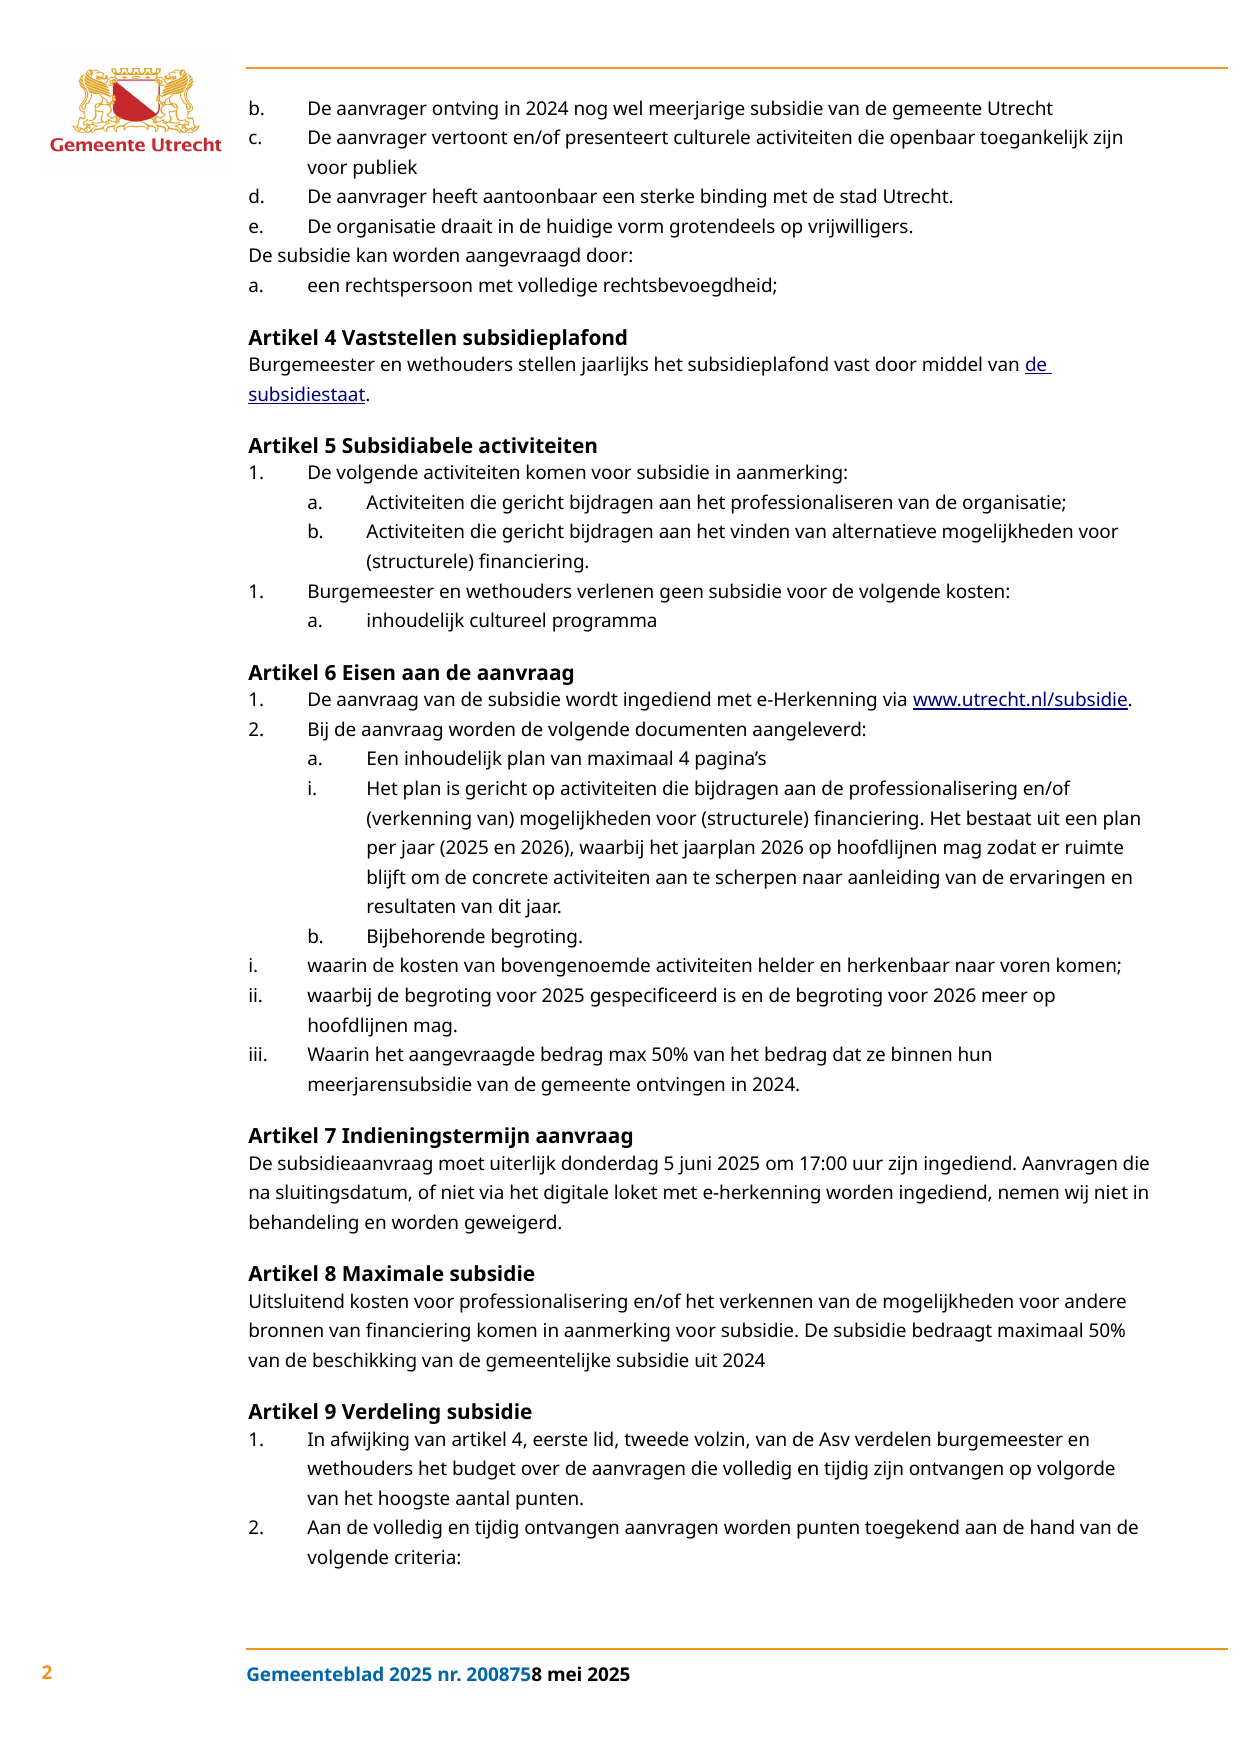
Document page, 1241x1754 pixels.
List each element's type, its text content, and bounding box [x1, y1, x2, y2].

list Aan de volledig en tijdig ontvangen aanvragen worden punten toegekend aan de hand van de volgende criteria: [248, 1514, 1152, 1570]
list In afwijking van artikel 4, eerste lid, tweede volzin, van de Asv verdelen burgemeester en wethouders het budget over de aanvragen die volledig en tijdig zijn ontvangen op volgorde van het hoogste aantal punten. [248, 1426, 1152, 1511]
text De subsidieaanvraag moet uiterlijk donderdag 5 juni 2025 om 17:00 uur zijn ingediend. Aanvragen die na sluitingsdatum, of niet via het digitale loket met e-herkenning worden ingediend, nemen wij niet in behandeling en worden geweigerd. [248, 1150, 1152, 1235]
list een rechtspersoon met volledige rechtsbevoegdheid; [248, 272, 1152, 298]
text Artikel 9 Verdeling subsidie [248, 1397, 1152, 1426]
text De subsidie kan worden aangevraagd door: [248, 243, 1152, 268]
list De aanvrager heeft aantoonbaar een sterke binding met de stad Utrecht. [248, 183, 1152, 209]
text Artikel 4 Vaststellen subsidieplafond [248, 323, 1152, 351]
list De aanvrager vertoont en/of presenteert culturele activiteiten die openbaar toegankelijk zijn voor publiek [248, 124, 1152, 180]
text Artikel 8 Maximale subsidie [248, 1259, 1152, 1288]
list Waarin het aangevraagde bedrag max 50% van het bedrag dat ze binnen hun meerjarensubsidie van de gemeente ontvingen in 2024. [248, 1041, 1152, 1097]
list Het plan is gericht op activiteiten die bijdragen aan de professionalisering en/of (verkenning van) mogelijkheden voor (structurele) financiering. Het bestaat uit een plan per jaar (2025 en 2026), waarbij het jaarplan 2026 op hoofdlijnen mag zodat er ruimte blijft om de concrete activiteiten aan te scherpen naar aanleiding van de ervaringen en resultaten van dit jaar. [307, 775, 1152, 919]
list De volgende activiteiten komen voor subsidie in aanmerking: [248, 459, 1152, 485]
list De aanvraag van de subsidie wordt ingediend met e-Herkenning via www.utrecht.nl/subsidie. [248, 686, 1152, 712]
list inhoudelijk cultureel programma [307, 607, 1152, 633]
list Activiteiten die gericht bijdragen aan het vinden van alternatieve mogelijkheden voor (structurele) financiering. [307, 519, 1152, 574]
list waarin de kosten van bovengenoemde activiteiten helder en herkenbaar naar voren komen; [248, 953, 1152, 978]
text Artikel 7 Indieningstermijn aanvraag [248, 1121, 1152, 1150]
list waarbij de begroting voor 2025 gespecificeerd is en de begroting voor 2026 meer op hoofdlijnen mag. [248, 982, 1152, 1037]
list Activiteiten die gericht bijdragen aan het professionaliseren van de organisatie; [307, 489, 1152, 515]
list De aanvrager ontving in 2024 nog wel meerjarige subsidie van de gemeente Utrecht [248, 95, 1152, 121]
text Uitsluitend kosten voor professionalisering en/of het verkennen van de mogelijkheden voor andere bronnen van financiering komen in aanmerking voor subsidie. De subsidie bedraagt maximaal 50% van de beschikking van de gemeentelijke subsidie uit 2024 [248, 1288, 1152, 1373]
list Een inhoudelijk plan van maximaal 4 pagina’s [307, 746, 1152, 771]
text Artikel 6 Eisen aan de aanvraag [248, 658, 1152, 686]
text Artikel 5 Subsidiabele activiteiten [248, 431, 1152, 459]
list Bijbehorende begroting. [307, 923, 1152, 949]
picture [41, 47, 231, 172]
list Bij de aanvraag worden de volgende documenten aangeleverd: [248, 716, 1152, 742]
list De organisatie draait in de huidige vorm grotendeels op vrijwilligers. [248, 213, 1152, 239]
list Burgemeester en wethouders verlenen geen subsidie voor de volgende kosten: [248, 578, 1152, 604]
text Burgemeester en wethouders stellen jaarlijks het subsidieplafond vast door middel van de subsidiestaat. [248, 351, 1152, 406]
